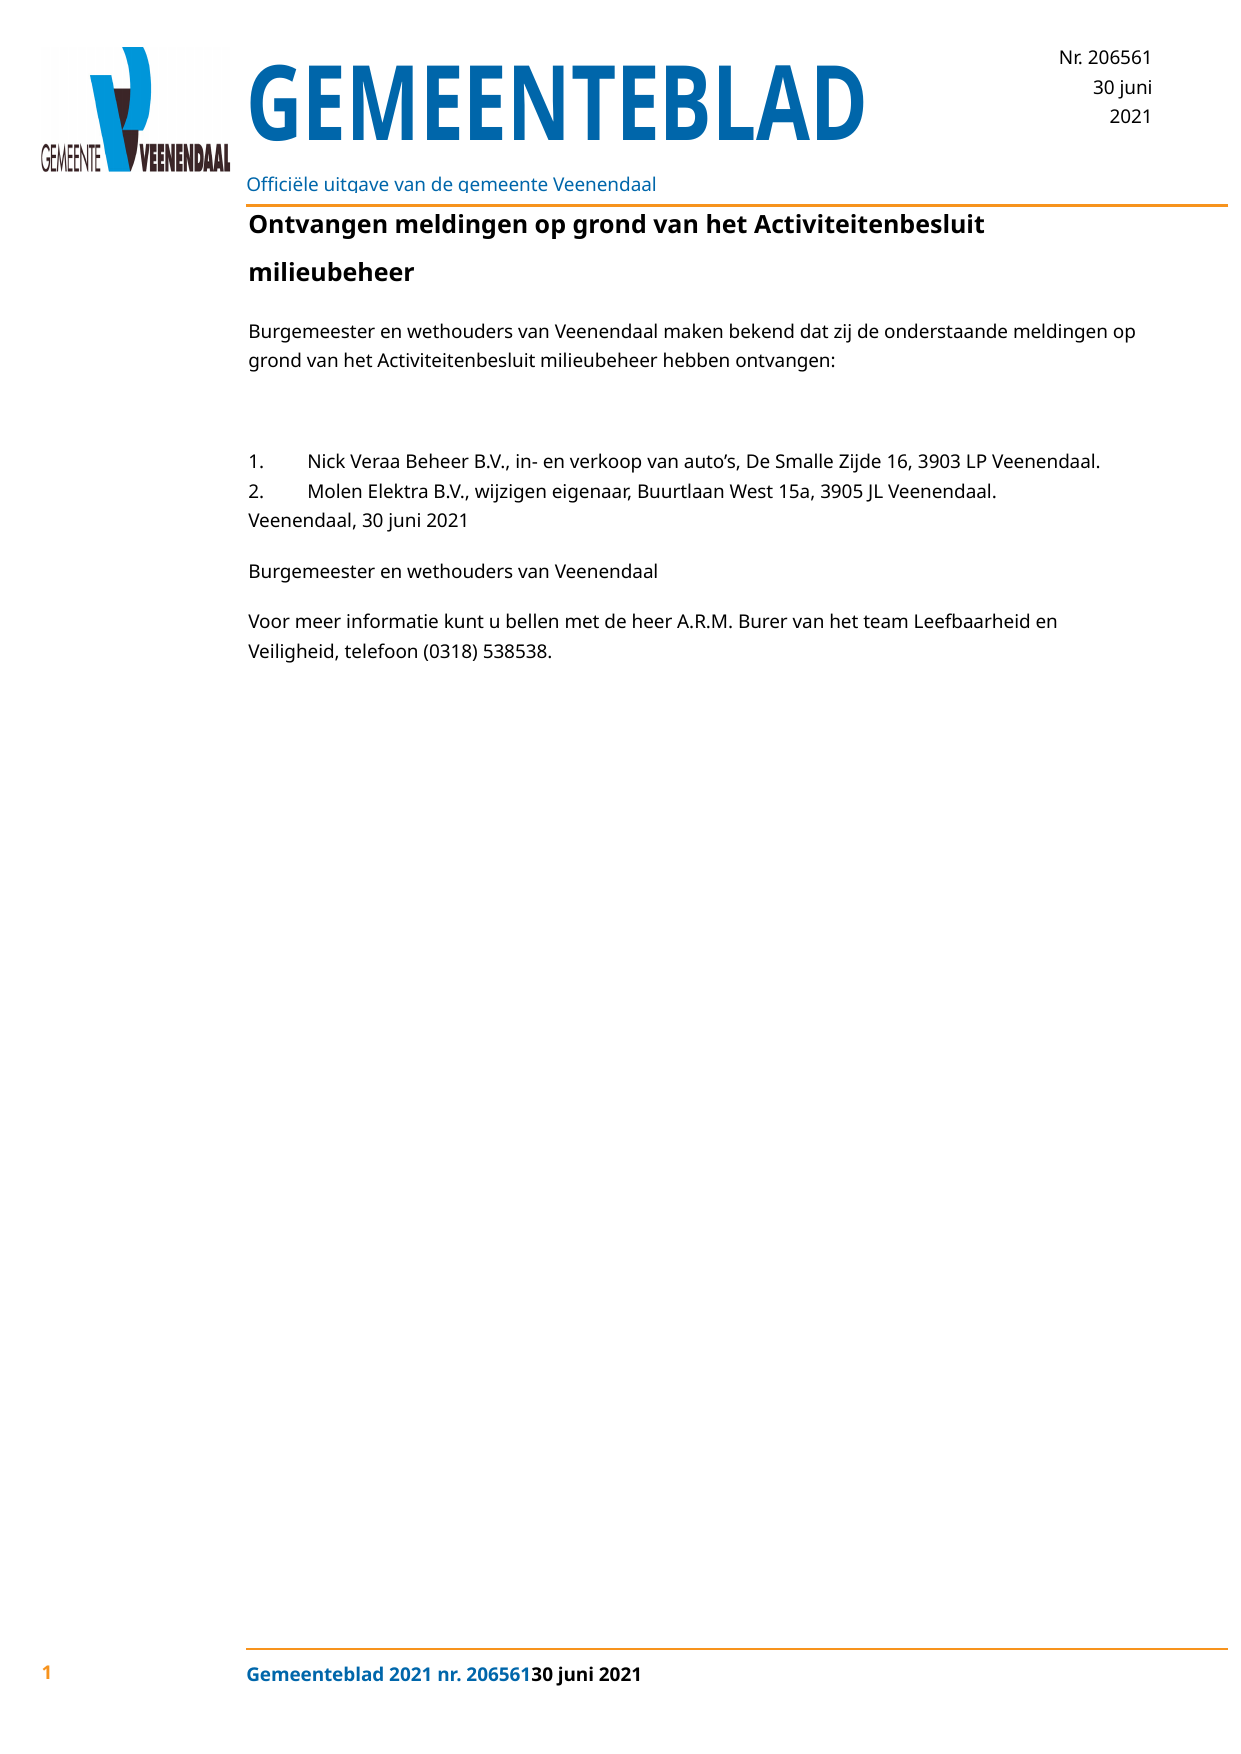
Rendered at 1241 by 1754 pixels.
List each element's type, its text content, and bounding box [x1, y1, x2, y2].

list Molen Elektra B.V., wijzigen eigenaar, Buurtlaan West 15a, 3905 JL Veenendaal. [248, 478, 1152, 504]
text Voor meer informatie kunt u bellen met de heer A.R.M. Burer van het team Leefbaarheid en Veiligheid, telefoon (0318) 538538. [248, 608, 1152, 664]
picture [123, 47, 231, 172]
text Ontvangen meldingen op grond van het Activiteitenbesluit milieubeheer [248, 207, 1152, 288]
picture [41, 47, 130, 172]
text Burgemeester en wethouders van Veenendaal maken bekend dat zij de onderstaande meldingen op grond van het Activiteitenbesluit milieubeheer hebben ontvangen: [248, 318, 1152, 373]
list Nick Veraa Beheer B.V., in- en verkoop van auto’s, De Smalle Zijde 16, 3903 LP Veenendaal. [248, 448, 1152, 474]
text Burgemeester en wethouders van Veenendaal [248, 558, 1152, 584]
text Veenendaal, 30 juni 2021 [248, 507, 1152, 533]
